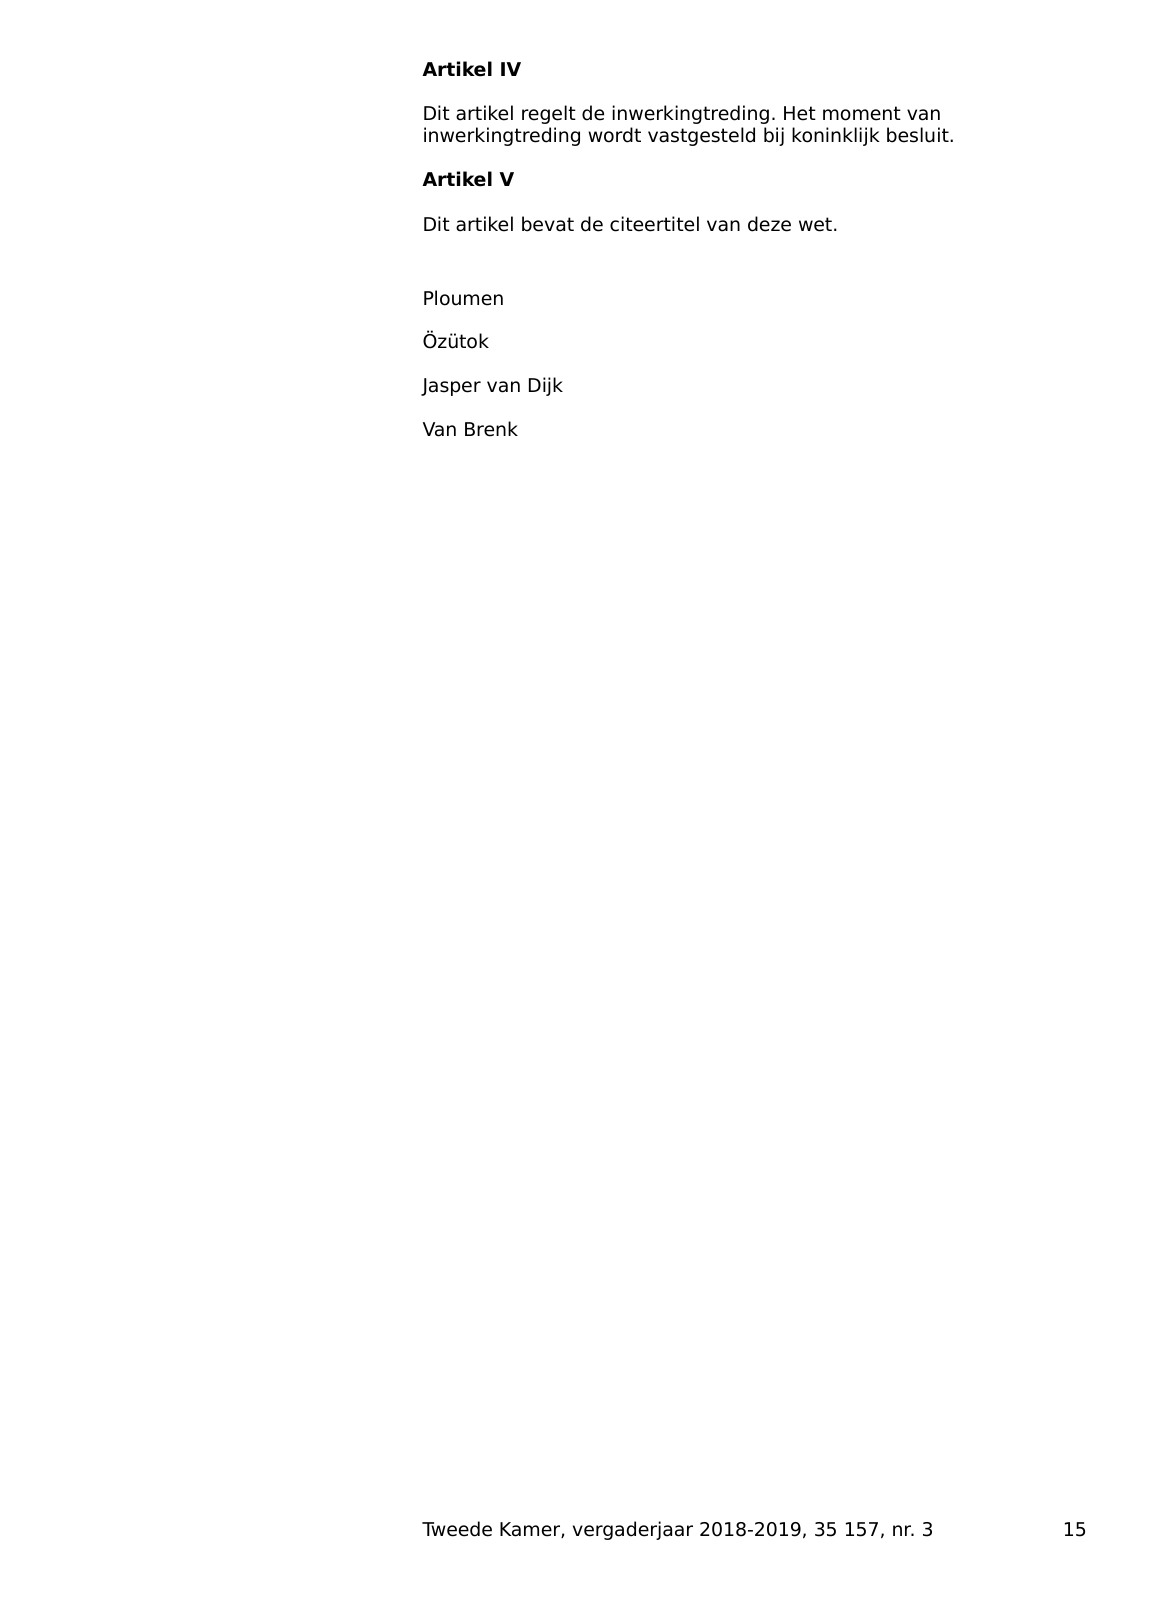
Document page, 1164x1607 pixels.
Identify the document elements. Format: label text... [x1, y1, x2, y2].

text Dit artikel regelt de inwerkingtreding. Het moment van inwerkingtreding wordt vastgesteld bij koninklijk besluit. [422, 103, 1087, 147]
subtitle Artikel IV [422, 59, 1087, 81]
text Dit artikel bevat de citeertitel van deze wet. [422, 213, 1087, 236]
subtitle Artikel V [422, 169, 1087, 191]
text Ploumen Özütok Jasper van Dijk Van Brenk [422, 266, 1087, 441]
